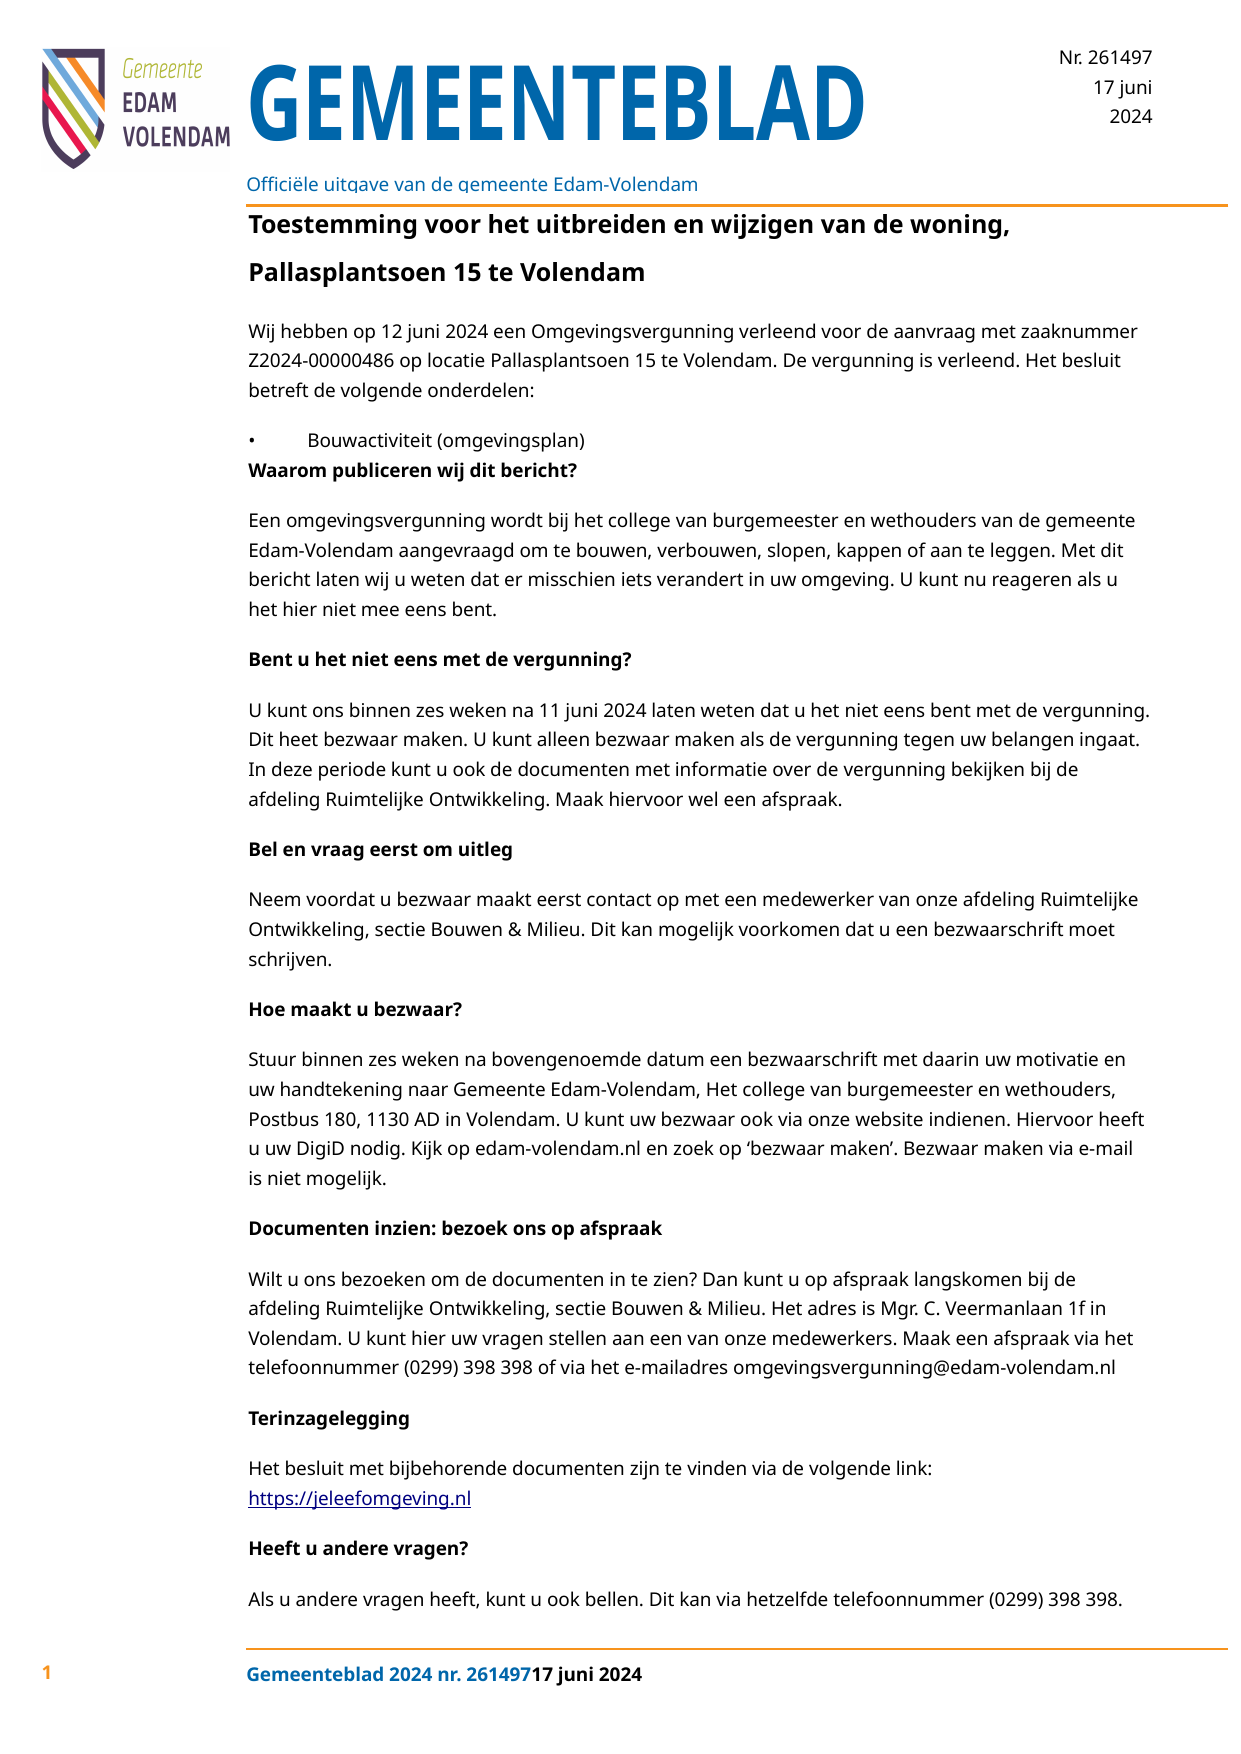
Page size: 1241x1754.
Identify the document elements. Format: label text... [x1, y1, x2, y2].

text Waarom publiceren wij dit bericht? [248, 457, 1152, 483]
text Het besluit met bijbehorende documenten zijn te vinden via de volgende link: https://jeleefomgeving.nl [248, 1455, 1152, 1511]
text U kunt ons binnen zes weken na 11 juni 2024 laten weten dat u het niet eens bent met de vergunning. Dit heet bezwaar maken. U kunt alleen bezwaar maken als de vergunning tegen uw belangen ingaat. In deze periode kunt u ook de documenten met informatie over de vergunning bekijken bij de afdeling Ruimtelijke Ontwikkeling. Maak hiervoor wel een afspraak. [248, 697, 1152, 812]
text Wilt u ons bezoeken om de documenten in te zien? Dan kunt u op afspraak langskomen bij de afdeling Ruimtelijke Ontwikkeling, sectie Bouwen & Milieu. Het adres is Mgr. C. Veermanlaan 1f in Volendam. U kunt hier uw vragen stellen aan een van onze medewerkers. Maak een afspraak via het telefoonnummer (0299) 398 398 of via het e-mailadres omgevingsvergunning@edam-volendam.nl [248, 1266, 1152, 1380]
text Wij hebben op 12 juni 2024 een Omgevingsvergunning verleend voor de aanvraag met zaaknummer Z2024-00000486 op locatie Pallasplantsoen 15 te Volendam. De vergunning is verleend. Het besluit betreft de volgende onderdelen: [248, 318, 1152, 403]
text Stuur binnen zes weken na bovengenoemde datum een bezwaarschrift met daarin uw motivatie en uw handtekening naar Gemeente Edam-Volendam, Het college van burgemeester en wethouders, Postbus 180, 1130 AD in Volendam. U kunt uw bezwaar ook via onze website indienen. Hiervoor heeft u uw DigiD nodig. Kijk op edam-volendam.nl en zoek op ‘bezwaar maken’. Bezwaar maken via e-mail is niet mogelijk. [248, 1047, 1152, 1191]
text Neem voordat u bezwaar maakt eerst contact op met een medewerker van onze afdeling Ruimtelijke Ontwikkeling, sectie Bouwen & Milieu. Dit kan mogelijk voorkomen dat u een bezwaarschrift moet schrijven. [248, 887, 1152, 972]
text Toestemming voor het uitbreiden en wijzigen van de woning, Pallasplantsoen 15 te Volendam [248, 207, 1152, 288]
text Bent u het niet eens met de vergunning? [248, 647, 1152, 672]
text Bel en vraag eerst om uitleg [248, 836, 1152, 862]
text Een omgevingsvergunning wordt bij het college van burgemeester en wethouders van de gemeente Edam-Volendam aangevraagd om te bouwen, verbouwen, slopen, kappen of aan te leggen. Met dit bericht laten wij u weten dat er misschien iets verandert in uw omgeving. U kunt nu reageren als u het hier niet mee eens bent. [248, 507, 1152, 622]
picture [41, 47, 231, 172]
list Bouwactiviteit (omgevingsplan) [248, 427, 1152, 453]
text Documenten inzien: bezoek ons op afspraak [248, 1215, 1152, 1241]
text Als u andere vragen heeft, kunt u ook bellen. Dit kan via hetzelfde telefoonnummer (0299) 398 398. [248, 1586, 1152, 1612]
text Heeft u andere vragen? [248, 1535, 1152, 1561]
text Terinzagelegging [248, 1405, 1152, 1431]
text Hoe maakt u bezwaar? [248, 996, 1152, 1022]
